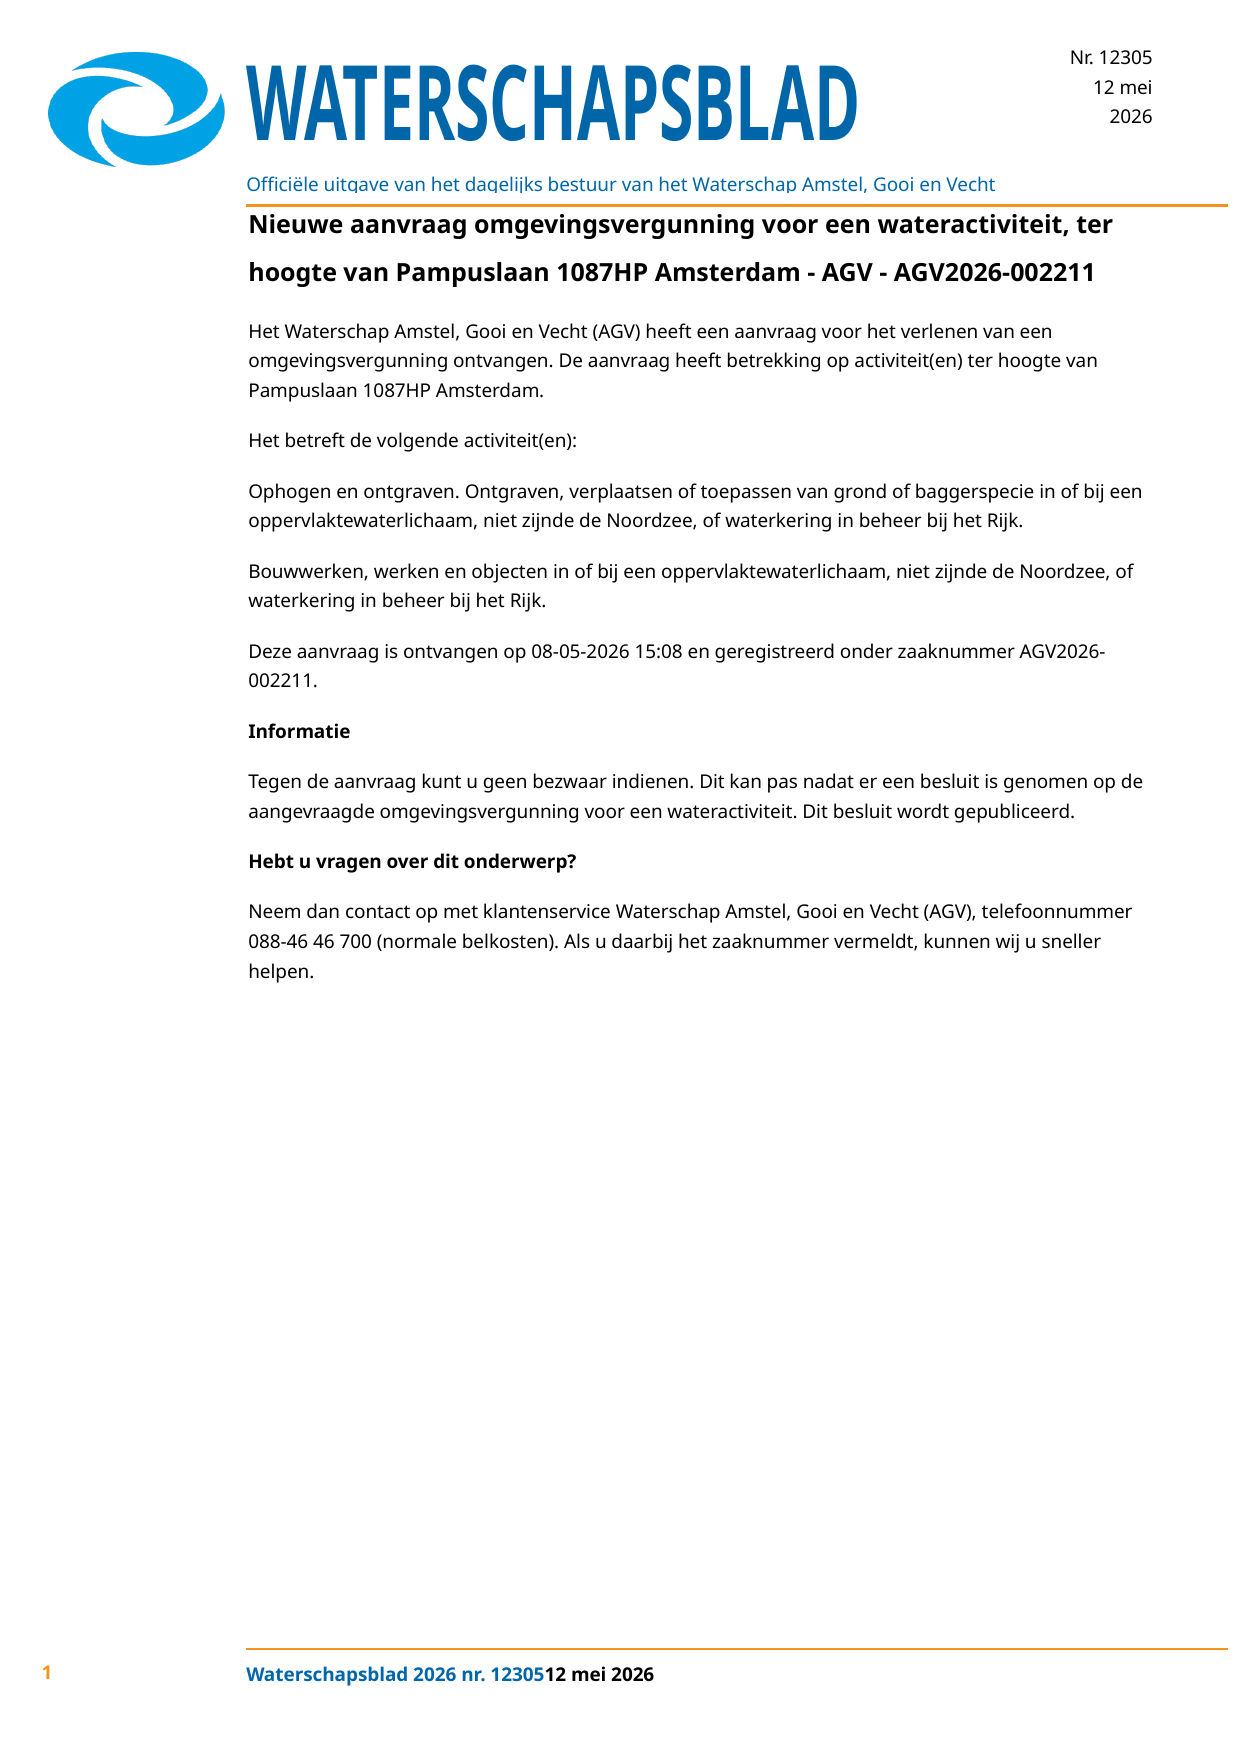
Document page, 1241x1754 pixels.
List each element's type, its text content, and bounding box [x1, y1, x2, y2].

text Ophogen en ontgraven. Ontgraven, verplaatsen of toepassen van grond of baggerspecie in of bij een oppervlaktewaterlichaam, niet zijnde de Noordzee, of waterkering in beheer bij het Rijk. [248, 478, 1152, 533]
text Deze aanvraag is ontvangen op 08-05-2026 15:08 en geregistreerd onder zaaknummer AGV2026-002211. [248, 638, 1152, 693]
text Bouwwerken, werken en objecten in of bij een oppervlaktewaterlichaam, niet zijnde de Noordzee, of waterkering in beheer bij het Rijk. [248, 558, 1152, 613]
text Hebt u vragen over dit onderwerp? [248, 848, 1152, 874]
text Het Waterschap Amstel, Gooi en Vecht (AGV) heeft een aanvraag voor het verlenen van een omgevingsvergunning ontvangen. De aanvraag heeft betrekking op activiteit(en) ter hoogte van Pampuslaan 1087HP Amsterdam. [248, 318, 1152, 403]
text Informatie [248, 718, 1152, 744]
picture [41, 47, 231, 172]
text Neem dan contact op met klantenservice Waterschap Amstel, Gooi en Vecht (AGV), telefoonnummer 088-46 46 700 (normale belkosten). Als u daarbij het zaaknummer vermeldt, kunnen wij u sneller helpen. [248, 899, 1152, 984]
text Het betreft de volgende activiteit(en): [248, 427, 1152, 453]
text Nieuwe aanvraag omgevingsvergunning voor een wateractiviteit, ter hoogte van Pampuslaan 1087HP Amsterdam - AGV - AGV2026-002211 [248, 207, 1152, 288]
text Tegen de aanvraag kunt u geen bezwaar indienen. Dit kan pas nadat er een besluit is genomen op de aangevraagde omgevingsvergunning voor een wateractiviteit. Dit besluit wordt gepubliceerd. [248, 768, 1152, 824]
